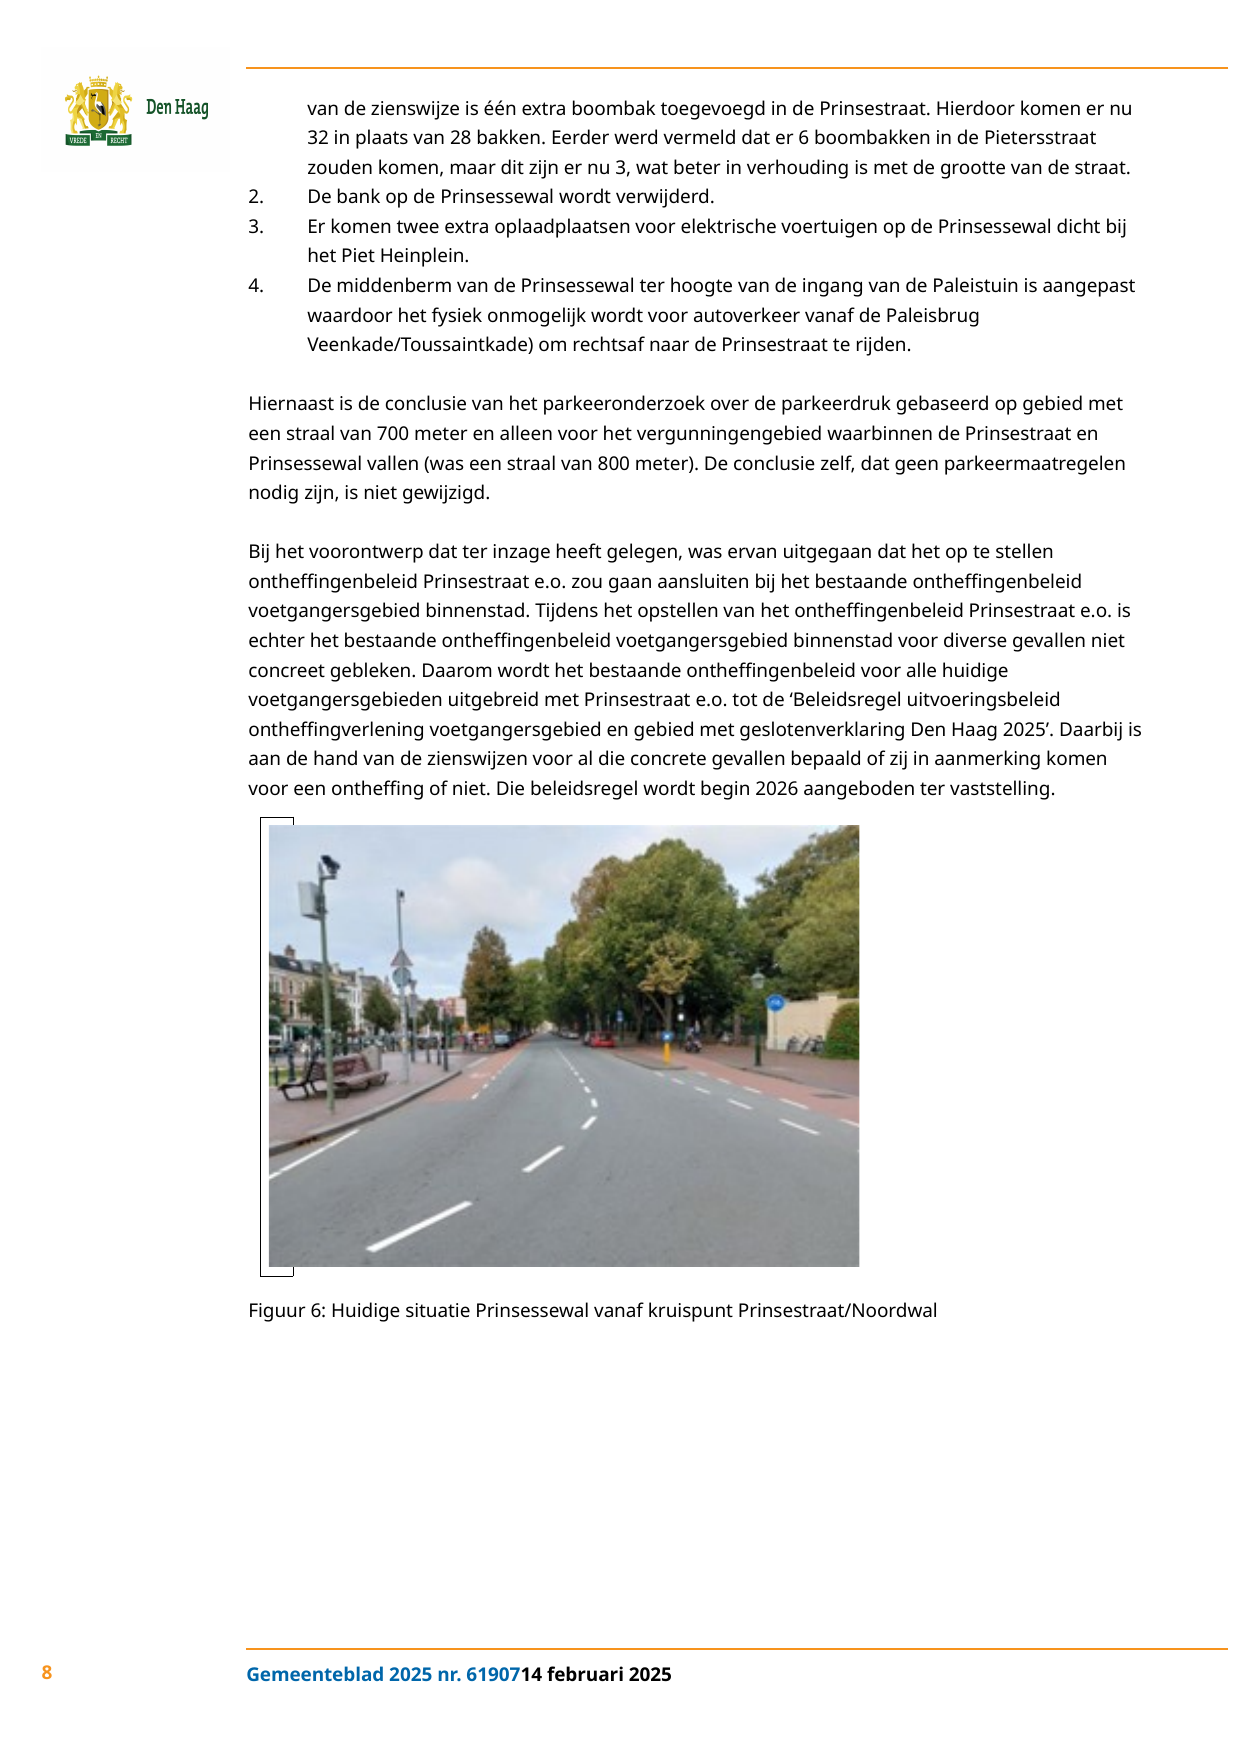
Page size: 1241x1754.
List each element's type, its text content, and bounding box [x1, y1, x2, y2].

text Figuur 6: Huidige situatie Prinsessewal vanaf kruispunt Prinsestraat/Noordwal [248, 1297, 1152, 1323]
list Er komen twee extra oplaadplaatsen voor elektrische voertuigen op de Prinsessewal dicht bij het Piet Heinplein. [248, 213, 1152, 268]
list van de zienswijze is één extra boombak toegevoegd in de Prinsestraat. Hierdoor komen er nu 32 in plaats van 28 bakken. Eerder werd vermeld dat er 6 boombakken in de Pietersstraat zouden komen, maar dit zijn er nu 3, wat beter in verhouding is met de grootte van de straat. [248, 95, 1152, 180]
picture [41, 47, 231, 172]
text Bij het voorontwerp dat ter inzage heeft gelegen, was ervan uitgegaan dat het op te stellen ontheffingenbeleid Prinsestraat e.o. zou gaan aansluiten bij het bestaande ontheffingenbeleid voetgangersgebied binnenstad. Tijdens het opstellen van het ontheffingenbeleid Prinsestraat e.o. is echter het bestaande ontheffingenbeleid voetgangersgebied binnenstad voor diverse gevallen niet concreet gebleken. Daarom wordt het bestaande ontheffingenbeleid voor alle huidige voetgangersgebieden uitgebreid met Prinsestraat e.o. tot de ‘Beleidsregel uitvoeringsbeleid ontheffingverlening voetgangersgebied en gebied met geslotenverklaring Den Haag 2025’. Daarbij is aan de hand van de zienswijzen voor al die concrete gevallen bepaald of zij in aanmerking komen voor een ontheffing of niet. Die beleidsregel wordt begin 2026 aangeboden ter vaststelling. [248, 538, 1152, 801]
list De bank op de Prinsessewal wordt verwijderd. [248, 183, 1152, 209]
list De middenberm van de Prinsessewal ter hoogte van de ingang van de Paleistuin is aangepast waardoor het fysiek onmogelijk wordt voor autoverkeer vanaf de Paleisbrug Veenkade/Toussaintkade) om rechtsaf naar de Prinsestraat te rijden. [248, 272, 1152, 357]
picture [268, 825, 860, 1267]
text Hiernaast is de conclusie van het parkeeronderzoek over de parkeerdruk gebaseerd op gebied met een straal van 700 meter en alleen voor het vergunningengebied waarbinnen de Prinsestraat en Prinsessewal vallen (was een straal van 800 meter). De conclusie zelf, dat geen parkeermaatregelen nodig zijn, is niet gewijzigd. [248, 391, 1152, 505]
